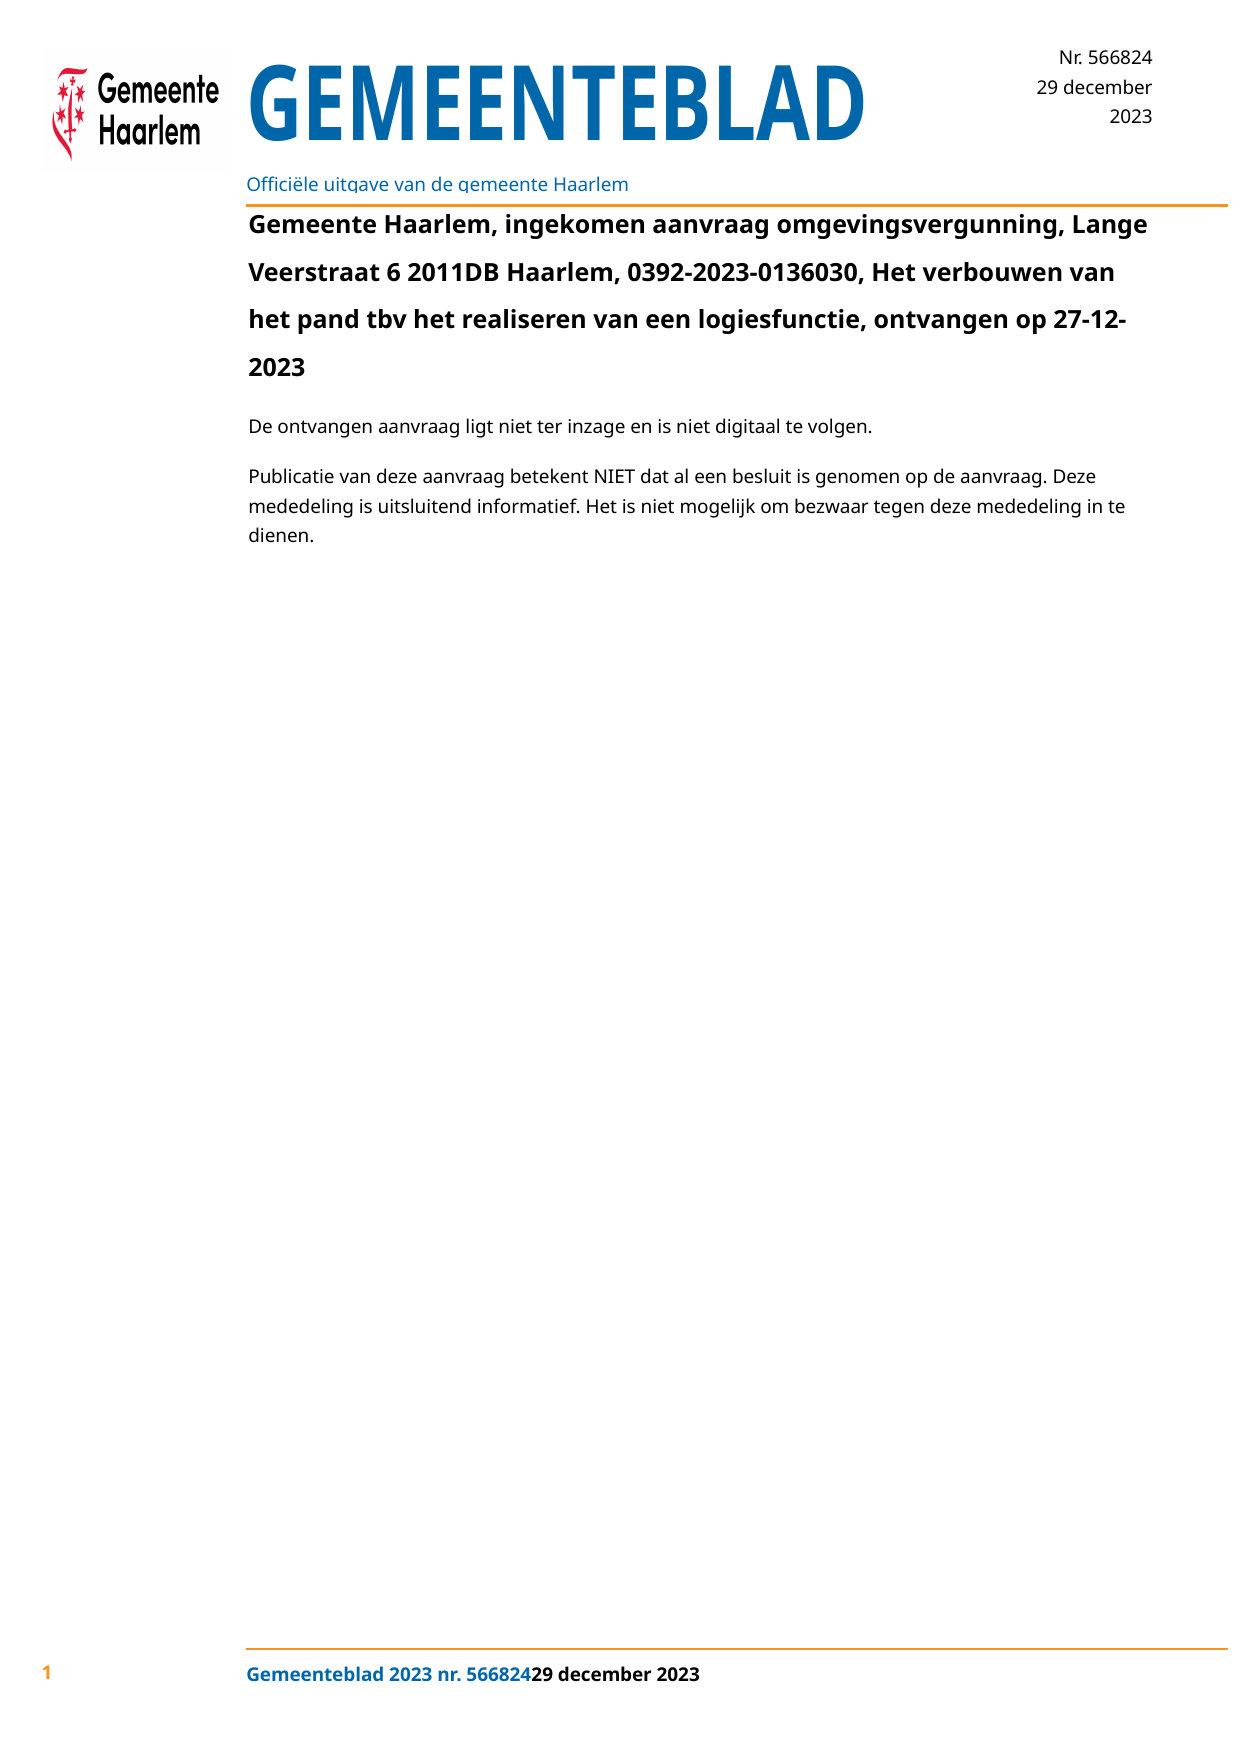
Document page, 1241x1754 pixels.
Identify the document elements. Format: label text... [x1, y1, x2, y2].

text De ontvangen aanvraag ligt niet ter inzage en is niet digitaal te volgen. [248, 413, 1152, 439]
text Publicatie van deze aanvraag betekent NIET dat al een besluit is genomen op de aanvraag. Deze mededeling is uitsluitend informatief. Het is niet mogelijk om bezwaar tegen deze mededeling in te dienen. [248, 463, 1152, 548]
text Gemeente Haarlem, ingekomen aanvraag omgevingsvergunning, Lange Veerstraat 6 2011DB Haarlem, 0392-2023-0136030, Het verbouwen van het pand tbv het realiseren van een logiesfunctie, ontvangen op 27-12-2023 [248, 207, 1152, 384]
picture [41, 47, 231, 172]
